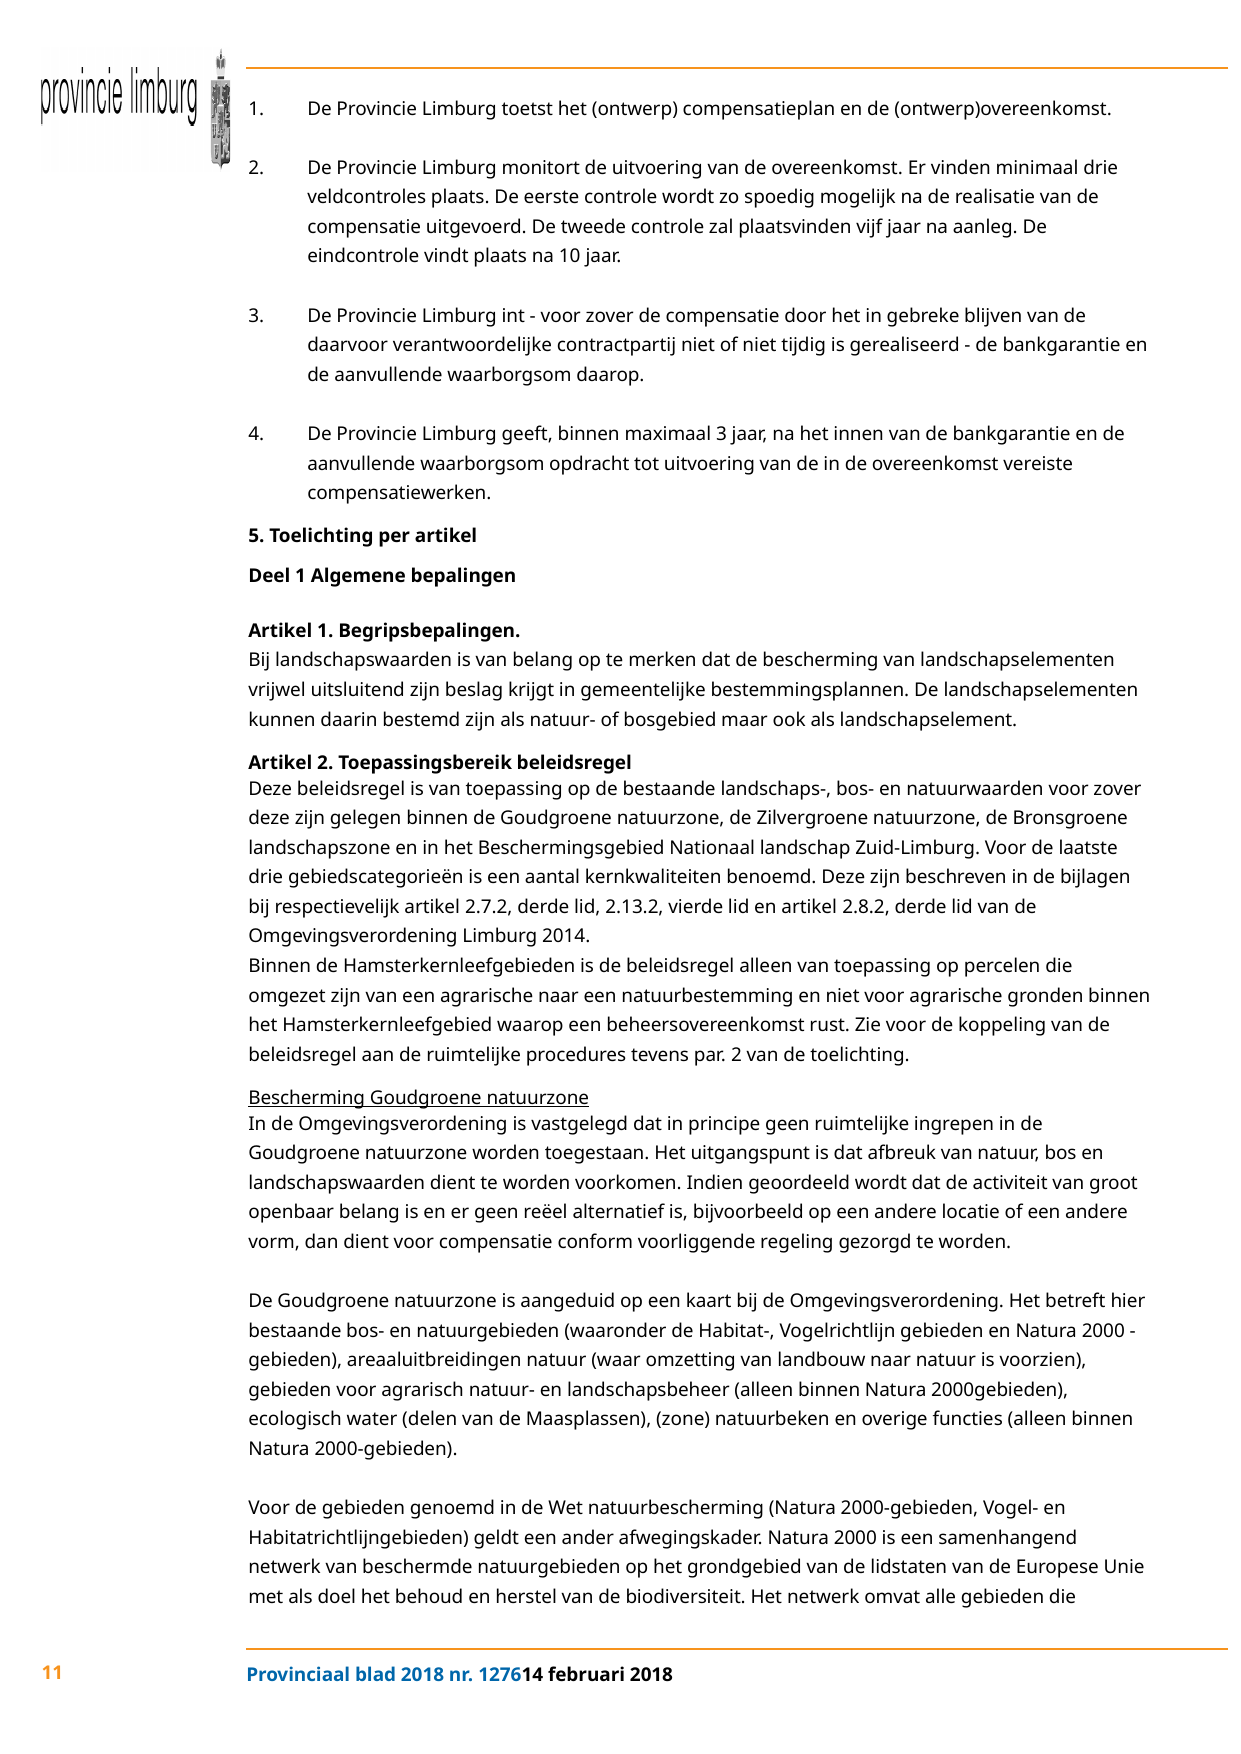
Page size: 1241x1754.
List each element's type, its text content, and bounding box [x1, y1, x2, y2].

text Voor de gebieden genoemd in de Wet natuurbescherming (Natura 2000-gebieden, Vogel- en Habitatrichtlijngebieden) geldt een ander afwegingskader. Natura 2000 is een samenhangend netwerk van beschermde natuurgebieden op het grondgebied van de lidstaten van de Europese Unie met als doel het behoud en herstel van de biodiversiteit. Het netwerk omvat alle gebieden die [248, 1494, 1152, 1609]
text Deel 1 Algemene bepalingen [248, 562, 1152, 587]
text Artikel 1. Begripsbepalingen. [248, 617, 1152, 643]
text Binnen de Hamsterkernleefgebieden is de beleidsregel alleen van toepassing op percelen die omgezet zijn van een agrarische naar een natuurbestemming en niet voor agrarische gronden binnen het Hamsterkernleefgebied waarop een beheersovereenkomst rust. Zie voor de koppeling van de beleidsregel aan de ruimtelijke procedures tevens par. 2 van de toelichting. [248, 952, 1152, 1067]
text Artikel 2. Toepassingsbereik beleidsregel [248, 749, 1152, 775]
list De Provincie Limburg monitort de uitvoering van de overeenkomst. Er vinden minimaal drie veldcontroles plaats. De eerste controle wordt zo spoedig mogelijk na de realisatie van de compensatie uitgevoerd. De tweede controle zal plaatsvinden vijf jaar na aanleg. De eindcontrole vindt plaats na 10 jaar. [248, 154, 1152, 268]
text De Goudgroene natuurzone is aangeduid op een kaart bij de Omgevingsverordening. Het betreft hier bestaande bos- en natuurgebieden (waaronder de Habitat-, Vogelrichtlijn gebieden en Natura 2000 -gebieden), areaaluitbreidingen natuur (waar omzetting van landbouw naar natuur is voorzien), gebieden voor agrarisch natuur- en landschapsbeheer (alleen binnen Natura 2000gebieden), ecologisch water (delen van de Maasplassen), (zone) natuurbeken en overige functies (alleen binnen Natura 2000-gebieden). [248, 1287, 1152, 1461]
list De Provincie Limburg int - voor zover de compensatie door het in gebreke blijven van de daarvoor verantwoordelijke contractpartij niet of niet tijdig is gerealiseerd - de bankgarantie en de aanvullende waarborgsom daarop. [248, 302, 1152, 387]
text 5. Toelichting per artikel [248, 522, 1152, 548]
text Bij landschapswaarden is van belang op te merken dat de bescherming van landschapselementen vrijwel uitsluitend zijn beslag krijgt in gemeentelijke bestemmingsplannen. De landschapselementen kunnen daarin bestemd zijn als natuur- of bosgebied maar ook als landschapselement. [248, 647, 1152, 732]
text Bescherming Goudgroene natuurzone [248, 1084, 1152, 1110]
list De Provincie Limburg geeft, binnen maximaal 3 jaar, na het innen van de bankgarantie en de aanvullende waarborgsom opdracht tot uitvoering van de in de overeenkomst vereiste compensatiewerken. [248, 420, 1152, 505]
text In de Omgevingsverordening is vastgelegd dat in principe geen ruimtelijke ingrepen in de Goudgroene natuurzone worden toegestaan. Het uitgangspunt is dat afbreuk van natuur, bos en landschapswaarden dient te worden voorkomen. Indien geoordeeld wordt dat de activiteit van groot openbaar belang is en er geen reëel alternatief is, bijvoorbeeld op een andere locatie of een andere vorm, dan dient voor compensatie conform voorliggende regeling gezorgd te worden. [248, 1110, 1152, 1254]
picture [41, 47, 231, 172]
list De Provincie Limburg toetst het (ontwerp) compensatieplan en de (ontwerp)overeenkomst. [248, 95, 1152, 121]
text Deze beleidsregel is van toepassing op de bestaande landschaps-, bos- en natuurwaarden voor zover deze zijn gelegen binnen de Goudgroene natuurzone, de Zilvergroene natuurzone, de Bronsgroene landschapszone en in het Beschermingsgebied Nationaal landschap Zuid-Limburg. Voor de laatste drie gebiedscategorieën is een aantal kernkwaliteiten benoemd. Deze zijn beschreven in de bijlagen bij respectievelijk artikel 2.7.2, derde lid, 2.13.2, vierde lid en artikel 2.8.2, derde lid van de Omgevingsverordening Limburg 2014. [248, 775, 1152, 948]
